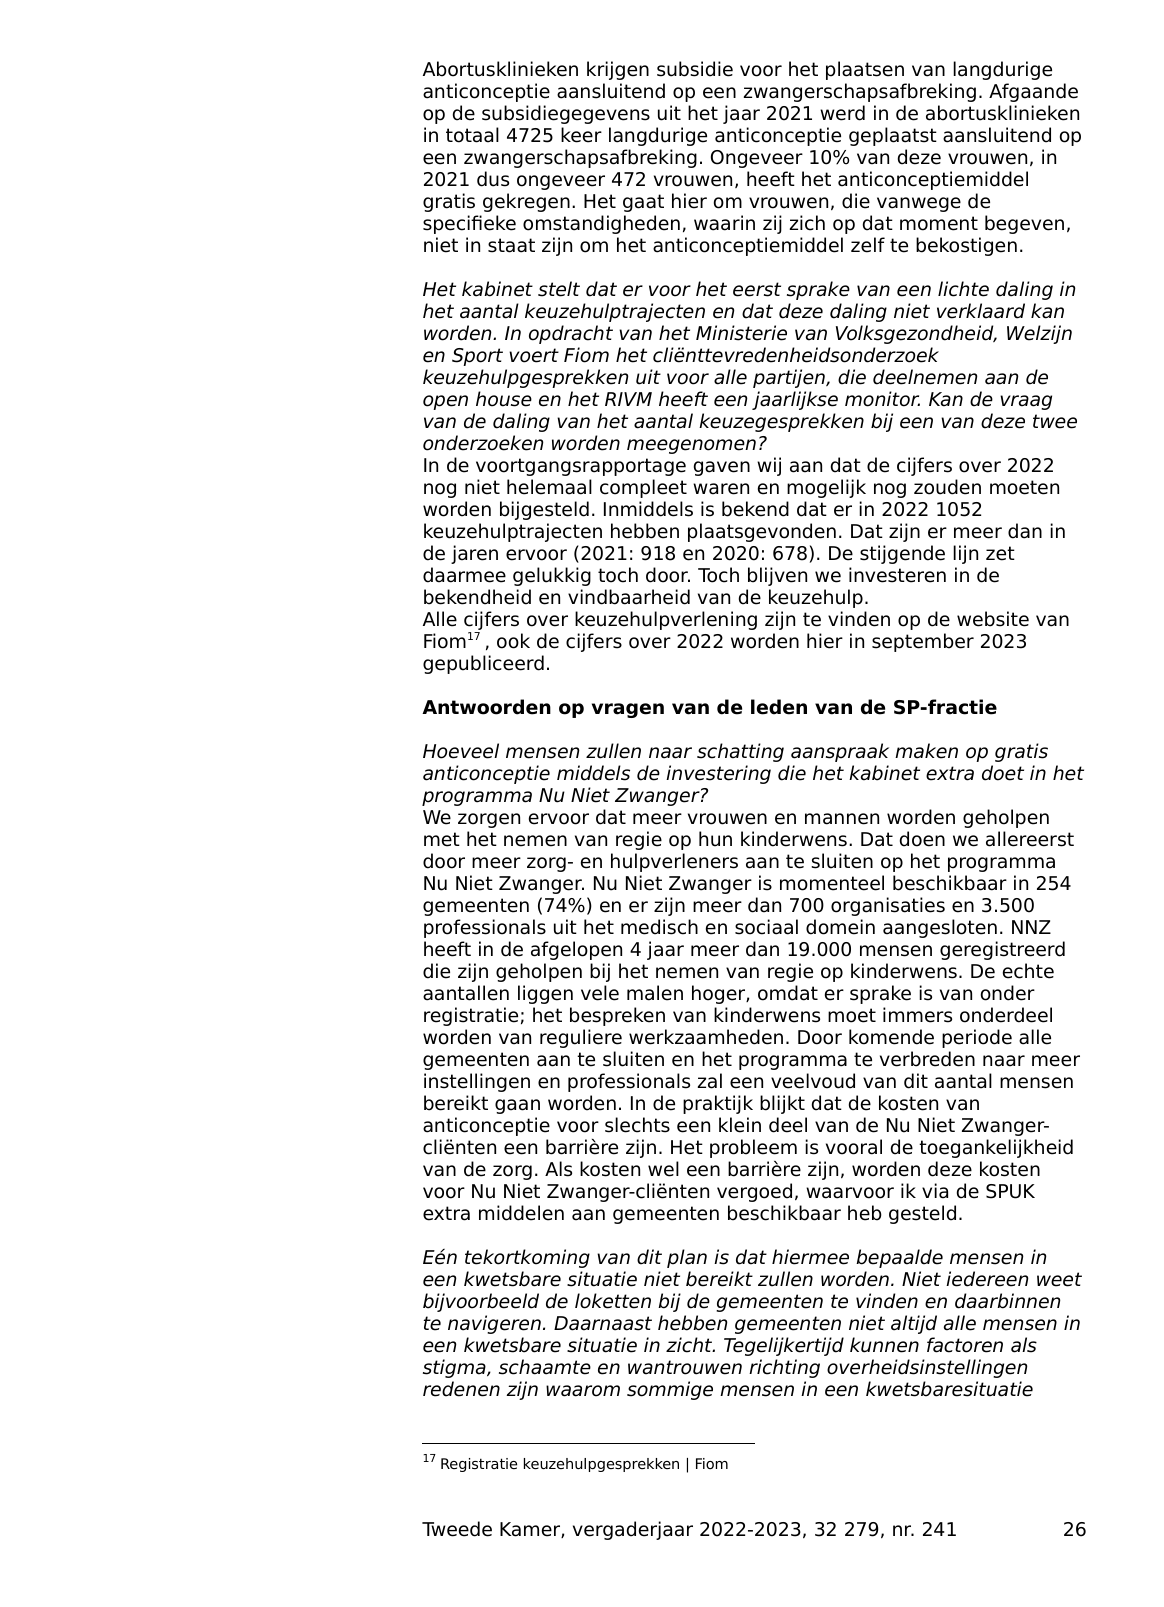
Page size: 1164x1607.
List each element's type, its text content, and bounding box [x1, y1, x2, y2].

text We zorgen ervoor dat meer vrouwen en mannen worden geholpen met het nemen van regie op hun kinderwens. Dat doen we allereerst door meer zorg- en hulpverleners aan te sluiten op het programma Nu Niet Zwanger. Nu Niet Zwanger is momenteel beschikbaar in 254 gemeenten (74%) en er zijn meer dan 700 organisaties en 3.500 professionals uit het medisch en sociaal domein aangesloten. NNZ heeft in de afgelopen 4 jaar meer dan 19.000 mensen geregistreerd die zijn geholpen bij het nemen van regie op kinderwens. De echte aantallen liggen vele malen hoger, omdat er sprake is van onder registratie; het bespreken van kinderwens moet immers onderdeel worden van reguliere werkzaamheden. Door komende periode alle gemeenten aan te sluiten en het programma te verbreden naar meer instellingen en professionals zal een veelvoud van dit aantal mensen bereikt gaan worden. In de praktijk blijkt dat de kosten van anticonceptie voor slechts een klein deel van de Nu Niet Zwanger- cliënten een barrière zijn. Het probleem is vooral de toegankelijkheid van de zorg. Als kosten wel een barrière zijn, worden deze kosten voor Nu Niet Zwanger-cliënten vergoed, waarvoor ik via de SPUK extra middelen aan gemeenten beschikbaar heb gesteld. [422, 807, 1087, 1224]
subtitle Antwoorden op vragen van de leden van de SP-fractie [422, 697, 1087, 719]
text Hoeveel mensen zullen naar schatting aanspraak maken op gratis anticonceptie middels de investering die het kabinet extra doet in het programma Nu Niet Zwanger? [422, 741, 1087, 807]
text Het kabinet stelt dat er voor het eerst sprake van een lichte daling in het aantal keuzehulptrajecten en dat deze daling niet verklaard kan worden. In opdracht van het Ministerie van Volksgezondheid, Welzijn en Sport voert Fiom het cliënttevredenheidsonderzoek keuzehulpgesprekken uit voor alle partijen, die deelnemen aan de open house en het RIVM heeft een jaarlijkse monitor. Kan de vraag van de daling van het aantal keuzegesprekken bij een van deze twee onderzoeken worden meegenomen? [422, 279, 1087, 455]
text Alle cijfers over keuzehulpverlening zijn te vinden op de website van Fiom, ook de cijfers over 2022 worden hier in september 2023 gepubliceerd. [422, 609, 1087, 675]
text Abortusklinieken krijgen subsidie voor het plaatsen van langdurige anticonceptie aansluitend op een zwangerschapsafbreking. Afgaande op de subsidiegegevens uit het jaar 2021 werd in de abortusklinieken in totaal 4725 keer langdurige anticonceptie geplaatst aansluitend op een zwangerschapsafbreking. Ongeveer 10% van deze vrouwen, in 2021 dus ongeveer 472 vrouwen, heeft het anticonceptiemiddel gratis gekregen. Het gaat hier om vrouwen, die vanwege de specifieke omstandigheden, waarin zij zich op dat moment begeven, niet in staat zijn om het anticonceptiemiddel zelf te bekostigen. [422, 59, 1087, 257]
text Eén tekortkoming van dit plan is dat hiermee bepaalde mensen in een kwetsbare situatie niet bereikt zullen worden. Niet iedereen weet bijvoorbeeld de loketten bij de gemeenten te vinden en daarbinnen te navigeren. Daarnaast hebben gemeenten niet altijd alle mensen in een kwetsbare situatie in zicht. Tegelijkertijd kunnen factoren als stigma, schaamte en wantrouwen richting overheidsinstellingen redenen zijn waarom sommige mensen in een kwetsbaresituatie [422, 1247, 1087, 1401]
text Registratie keuzehulpgesprekken | Fiom [422, 1452, 1087, 1474]
text In de voortgangsrapportage gaven wij aan dat de cijfers over 2022 nog niet helemaal compleet waren en mogelijk nog zouden moeten worden bijgesteld. Inmiddels is bekend dat er in 2022 1052 keuzehulptrajecten hebben plaatsgevonden. Dat zijn er meer dan in de jaren ervoor (2021: 918 en 2020: 678). De stijgende lijn zet daarmee gelukkig toch door. Toch blijven we investeren in de bekendheid en vindbaarheid van de keuzehulp. [422, 455, 1087, 609]
